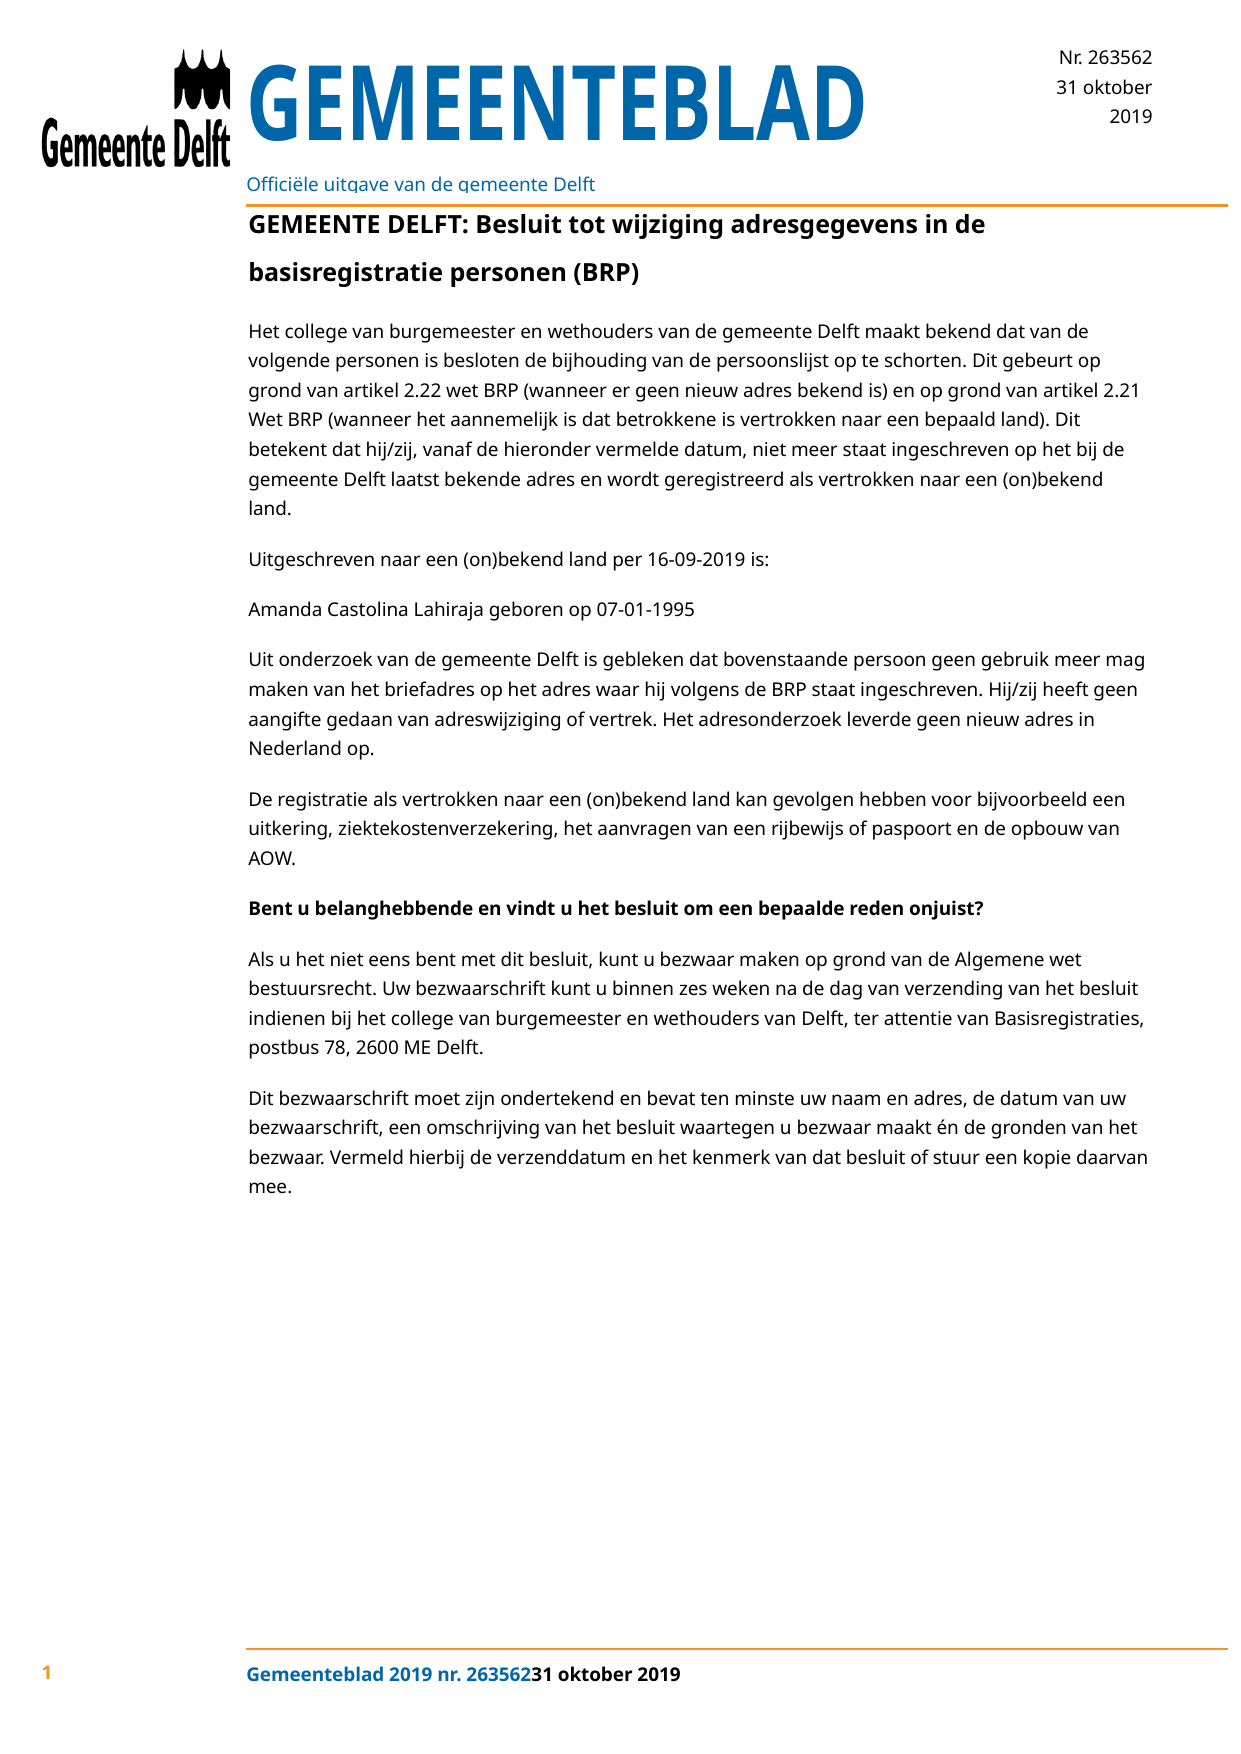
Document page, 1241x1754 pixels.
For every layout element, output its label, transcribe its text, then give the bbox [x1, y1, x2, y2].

picture [41, 47, 231, 172]
text Amanda Castolina Lahiraja geboren op 07-01-1995 [248, 596, 1152, 622]
text Het college van burgemeester en wethouders van de gemeente Delft maakt bekend dat van de volgende personen is besloten de bijhouding van de persoonslijst op te schorten. Dit gebeurt op grond van artikel 2.22 wet BRP (wanneer er geen nieuw adres bekend is) en op grond van artikel 2.21 Wet BRP (wanneer het aannemelijk is dat betrokkene is vertrokken naar een bepaald land). Dit betekent dat hij/zij, vanaf de hieronder vermelde datum, niet meer staat ingeschreven op het bij de gemeente Delft laatst bekende adres en wordt geregistreerd als vertrokken naar een (on)bekend land. [248, 318, 1152, 521]
text Bent u belanghebbende en vindt u het besluit om een bepaalde reden onjuist? [248, 895, 1152, 921]
text De registratie als vertrokken naar een (on)bekend land kan gevolgen hebben voor bijvoorbeeld een uitkering, ziektekostenverzekering, het aanvragen van een rijbewijs of paspoort en de opbouw van AOW. [248, 786, 1152, 871]
text Als u het niet eens bent met dit besluit, kunt u bezwaar maken op grond van de Algemene wet bestuursrecht. Uw bezwaarschrift kunt u binnen zes weken na de dag van verzending van het besluit indienen bij het college van burgemeester en wethouders van Delft, ter attentie van Basisregistraties, postbus 78, 2600 ME Delft. [248, 946, 1152, 1060]
text GEMEENTE DELFT: Besluit tot wijziging adresgegevens in de basisregistratie personen (BRP) [248, 207, 1152, 288]
text Uit onderzoek van de gemeente Delft is gebleken dat bovenstaande persoon geen gebruik meer mag maken van het briefadres op het adres waar hij volgens de BRP staat ingeschreven. Hij/zij heeft geen aangifte gedaan van adreswijziging of vertrek. Het adresonderzoek leverde geen nieuw adres in Nederland op. [248, 647, 1152, 761]
text Uitgeschreven naar een (on)bekend land per 16-09-2019 is: [248, 546, 1152, 572]
text Dit bezwaarschrift moet zijn ondertekend en bevat ten minste uw naam en adres, de datum van uw bezwaarschrift, een omschrijving van het besluit waartegen u bezwaar maakt én de gronden van het bezwaar. Vermeld hierbij de verzenddatum en het kenmerk van dat besluit of stuur een kopie daarvan mee. [248, 1085, 1152, 1199]
